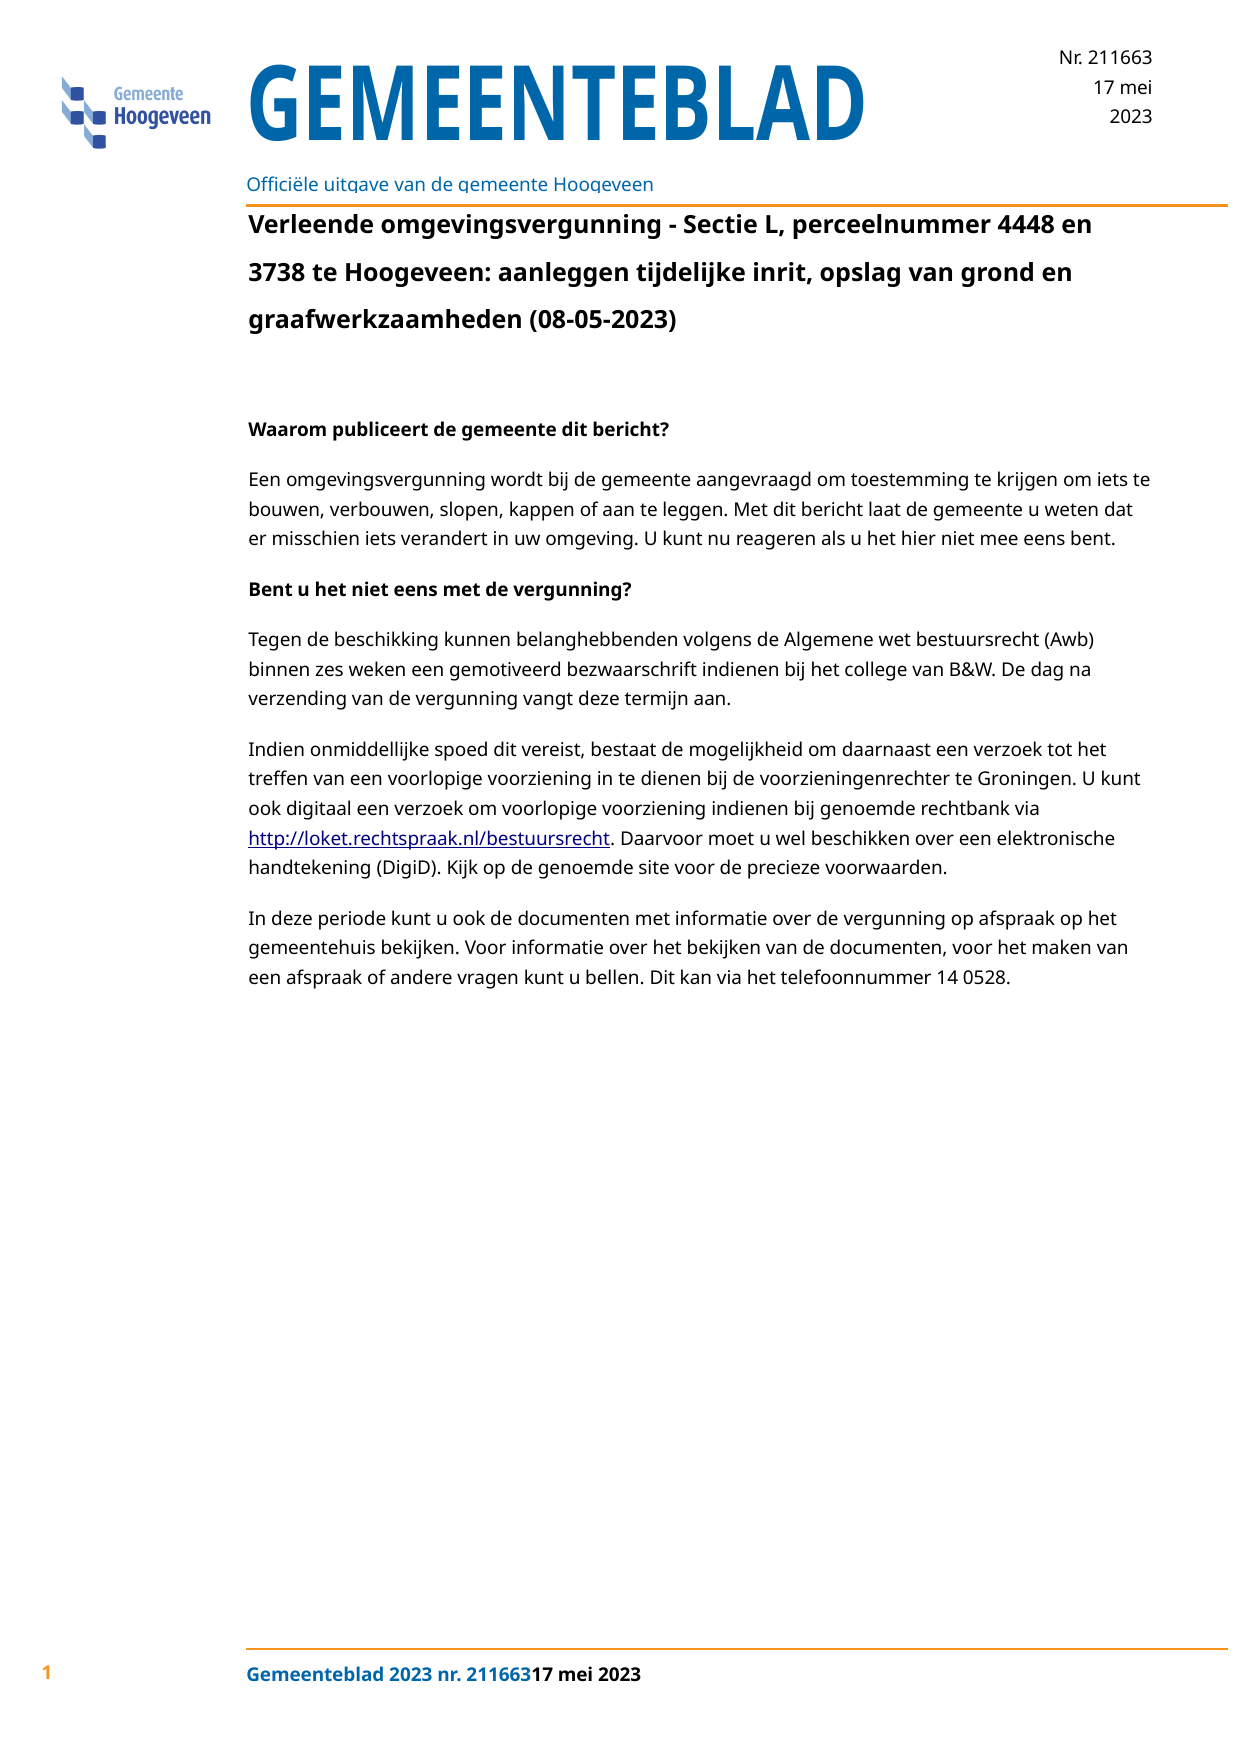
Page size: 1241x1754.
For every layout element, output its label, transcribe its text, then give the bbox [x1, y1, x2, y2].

text In deze periode kunt u ook de documenten met informatie over de vergunning op afspraak op het gemeentehuis bekijken. Voor informatie over het bekijken van de documenten, voor het maken van een afspraak of andere vragen kunt u bellen. Dit kan via het telefoonnummer 14 0528. [248, 905, 1152, 989]
text Verleende omgevingsvergunning - Sectie L, perceelnummer 4448 en 3738 te Hoogeveen: aanleggen tijdelijke inrit, opslag van grond en graafwerkzaamheden (08-05-2023) [248, 207, 1152, 336]
text Waarom publiceert de gemeente dit bericht? [248, 416, 1152, 442]
text Een omgevingsvergunning wordt bij de gemeente aangevraagd om toestemming te krijgen om iets te bouwen, verbouwen, slopen, kappen of aan te leggen. Met dit bericht laat de gemeente u weten dat er misschien iets verandert in uw omgeving. U kunt nu reageren als u het hier niet mee eens bent. [248, 466, 1152, 551]
text Tegen de beschikking kunnen belanghebbenden volgens de Algemene wet bestuursrecht (Awb) binnen zes weken een gemotiveerd bezwaarschrift indienen bij het college van B&W. De dag na verzending van de vergunning vangt deze termijn aan. [248, 626, 1152, 711]
text Indien onmiddellijke spoed dit vereist, bestaat de mogelijkheid om daarnaast een verzoek tot het treffen van een voorlopige voorziening in te dienen bij de voorzieningenrechter te Groningen. U kunt ook digitaal een verzoek om voorlopige voorziening indienen bij genoemde rechtbank via http://loket.rechtspraak.nl/bestuursrecht. Daarvoor moet u wel beschikken over een elektronische handtekening (DigiD). Kijk op de genoemde site voor de precieze voorwaarden. [248, 736, 1152, 880]
picture [41, 47, 231, 172]
text Bent u het niet eens met de vergunning? [248, 576, 1152, 602]
